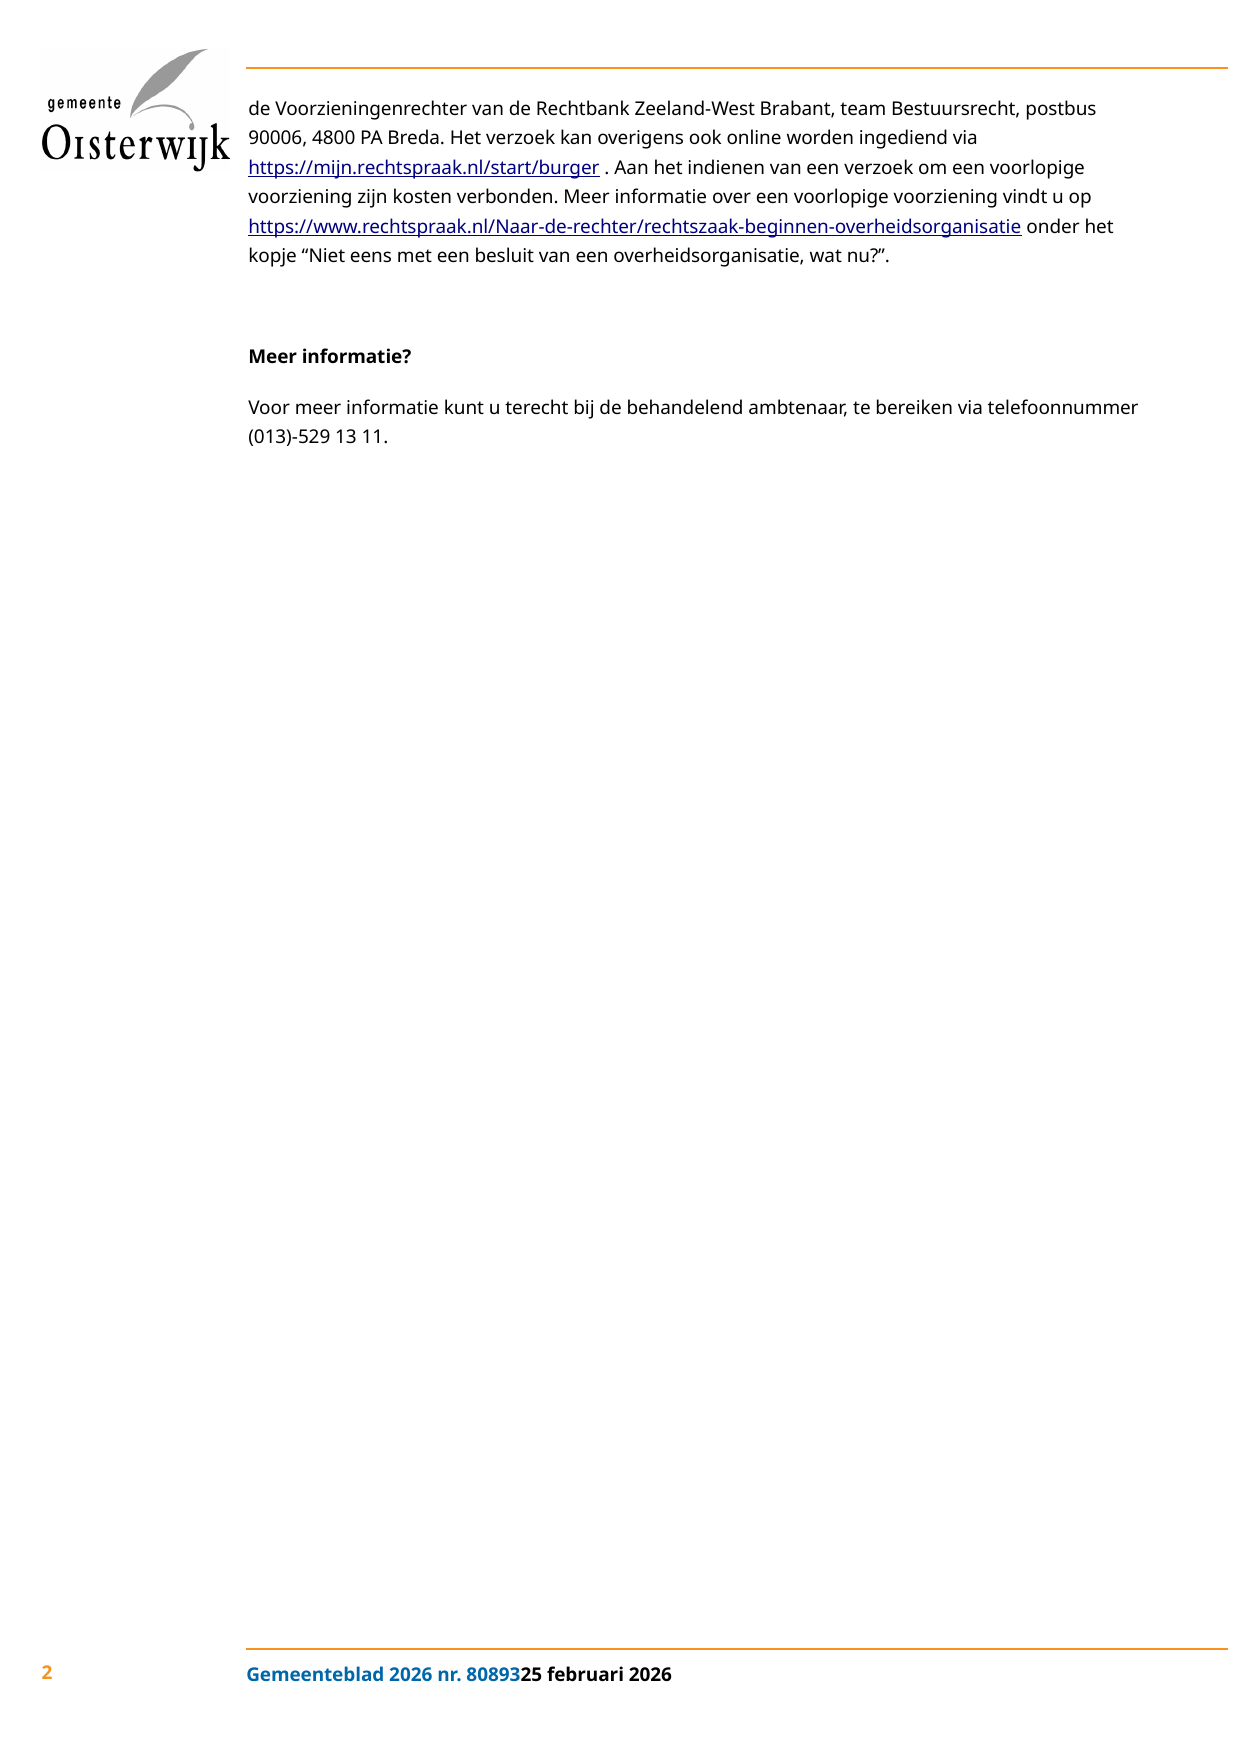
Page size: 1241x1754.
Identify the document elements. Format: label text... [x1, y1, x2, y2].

text de Voorzieningenrechter van de Rechtbank Zeeland-West Brabant, team Bestuursrecht, postbus 90006, 4800 PA Breda. Het verzoek kan overigens ook online worden ingediend via https://mijn.rechtspraak.nl/start/burger . Aan het indienen van een verzoek om een voorlopige voorziening zijn kosten verbonden. Meer informatie over een voorlopige voorziening vindt u op https://www.rechtspraak.nl/Naar-de-rechter/rechtszaak-beginnen-overheidsorganisatie onder het kopje “Niet eens met een besluit van een overheidsorganisatie, wat nu?”. [248, 95, 1152, 268]
text Voor meer informatie kunt u terecht bij de behandelend ambtenaar, te bereiken via telefoonnummer (013)-529 13 11. [248, 394, 1152, 449]
picture [41, 47, 231, 172]
text Meer informatie? [248, 343, 1152, 369]
